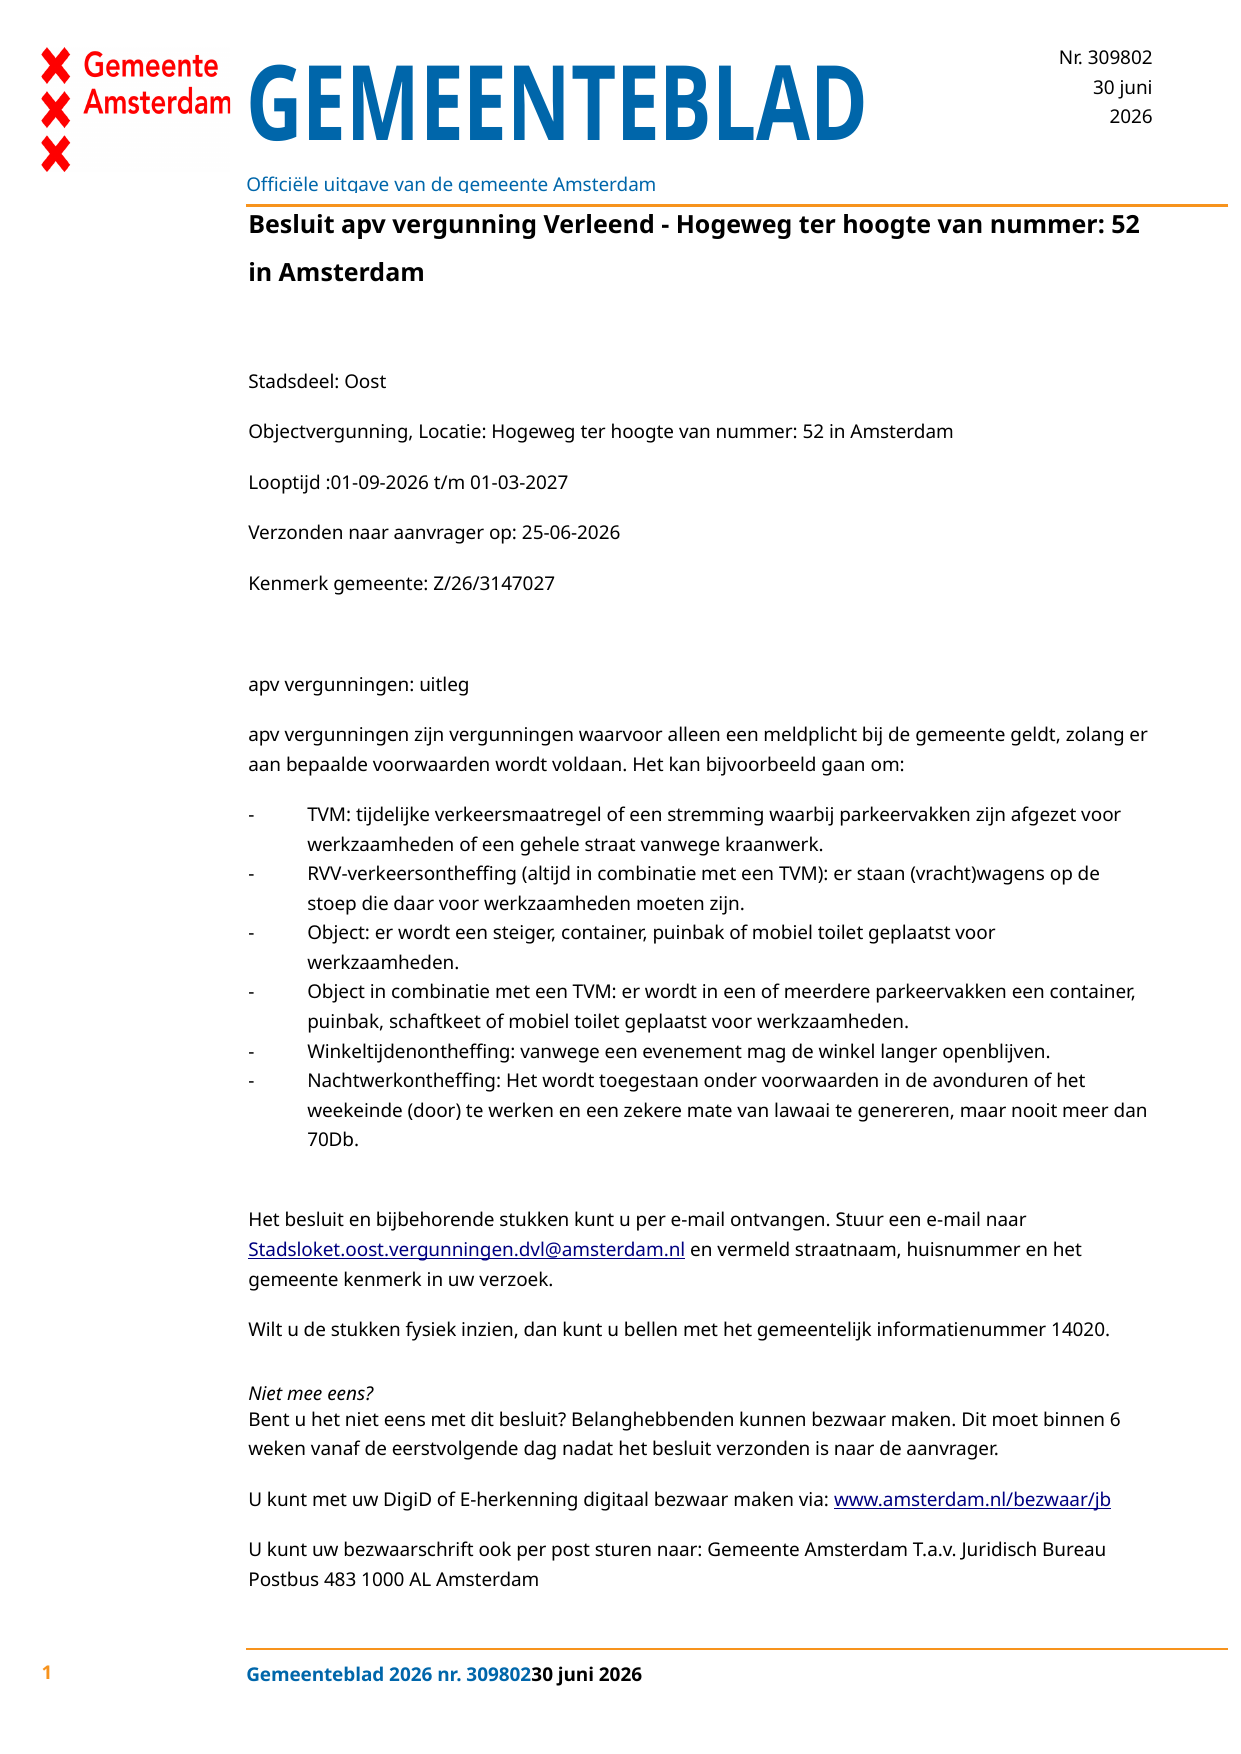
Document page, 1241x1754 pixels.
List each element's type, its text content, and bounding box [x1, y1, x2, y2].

text Stadsdeel: Oost [248, 368, 1152, 394]
picture [41, 47, 231, 172]
text Looptijd :01-09-2026 t/m 01-03-2027 [248, 469, 1152, 495]
text Besluit apv vergunning Verleend - Hogeweg ter hoogte van nummer: 52 in Amsterdam [248, 207, 1152, 288]
text U kunt met uw DigiD of E-herkenning digitaal bezwaar maken via: www.amsterdam.nl/bezwaar/jb [248, 1486, 1152, 1512]
list Object: er wordt een steiger, container, puinbak of mobiel toilet geplaatst voor werkzaamheden. [248, 919, 1152, 975]
text Bent u het niet eens met dit besluit? Belanghebbenden kunnen bezwaar maken. Dit moet binnen 6 weken vanaf de eerstvolgende dag nadat het besluit verzonden is naar de aanvrager. [248, 1406, 1152, 1461]
text Het besluit en bijbehorende stukken kunt u per e-mail ontvangen. Stuur een e-mail naar Stadsloket.oost.vergunningen.dvl@amsterdam.nl en vermeld straatnaam, huisnummer en het gemeente kenmerk in uw verzoek. [248, 1207, 1152, 1292]
list TVM: tijdelijke verkeersmaatregel of een stremming waarbij parkeervakken zijn afgezet voor werkzaamheden of een gehele straat vanwege kraanwerk. [248, 801, 1152, 857]
text apv vergunningen: uitleg [248, 671, 1152, 697]
text Kenmerk gemeente: Z/26/3147027 [248, 570, 1152, 596]
text U kunt uw bezwaarschrift ook per post sturen naar: Gemeente Amsterdam T.a.v. Juridisch Bureau Postbus 483 1000 AL Amsterdam [248, 1536, 1152, 1592]
text Wilt u de stukken fysiek inzien, dan kunt u bellen met het gemeentelijk informatienummer 14020. [248, 1316, 1152, 1342]
text Objectvergunning, Locatie: Hogeweg ter hoogte van nummer: 52 in Amsterdam [248, 419, 1152, 444]
list Winkeltijdenontheffing: vanwege een evenement mag de winkel langer openblijven. [248, 1038, 1152, 1064]
list RVV-verkeersontheffing (altijd in combinatie met een TVM): er staan (vracht)wagens op de stoep die daar voor werkzaamheden moeten zijn. [248, 860, 1152, 916]
text Niet mee eens? [248, 1380, 1152, 1406]
text apv vergunningen zijn vergunningen waarvoor alleen een meldplicht bij de gemeente geldt, zolang er aan bepaalde voorwaarden wordt voldaan. Het kan bijvoorbeeld gaan om: [248, 721, 1152, 777]
list Nachtwerkontheffing: Het wordt toegestaan onder voorwaarden in de avonduren of het weekeinde (door) te werken en een zekere mate van lawaai te genereren, maar nooit meer dan 70Db. [248, 1067, 1152, 1152]
list Object in combinatie met een TVM: er wordt in een of meerdere parkeervakken een container, puinbak, schaftkeet of mobiel toilet geplaatst voor werkzaamheden. [248, 979, 1152, 1034]
text Verzonden naar aanvrager op: 25-06-2026 [248, 519, 1152, 545]
